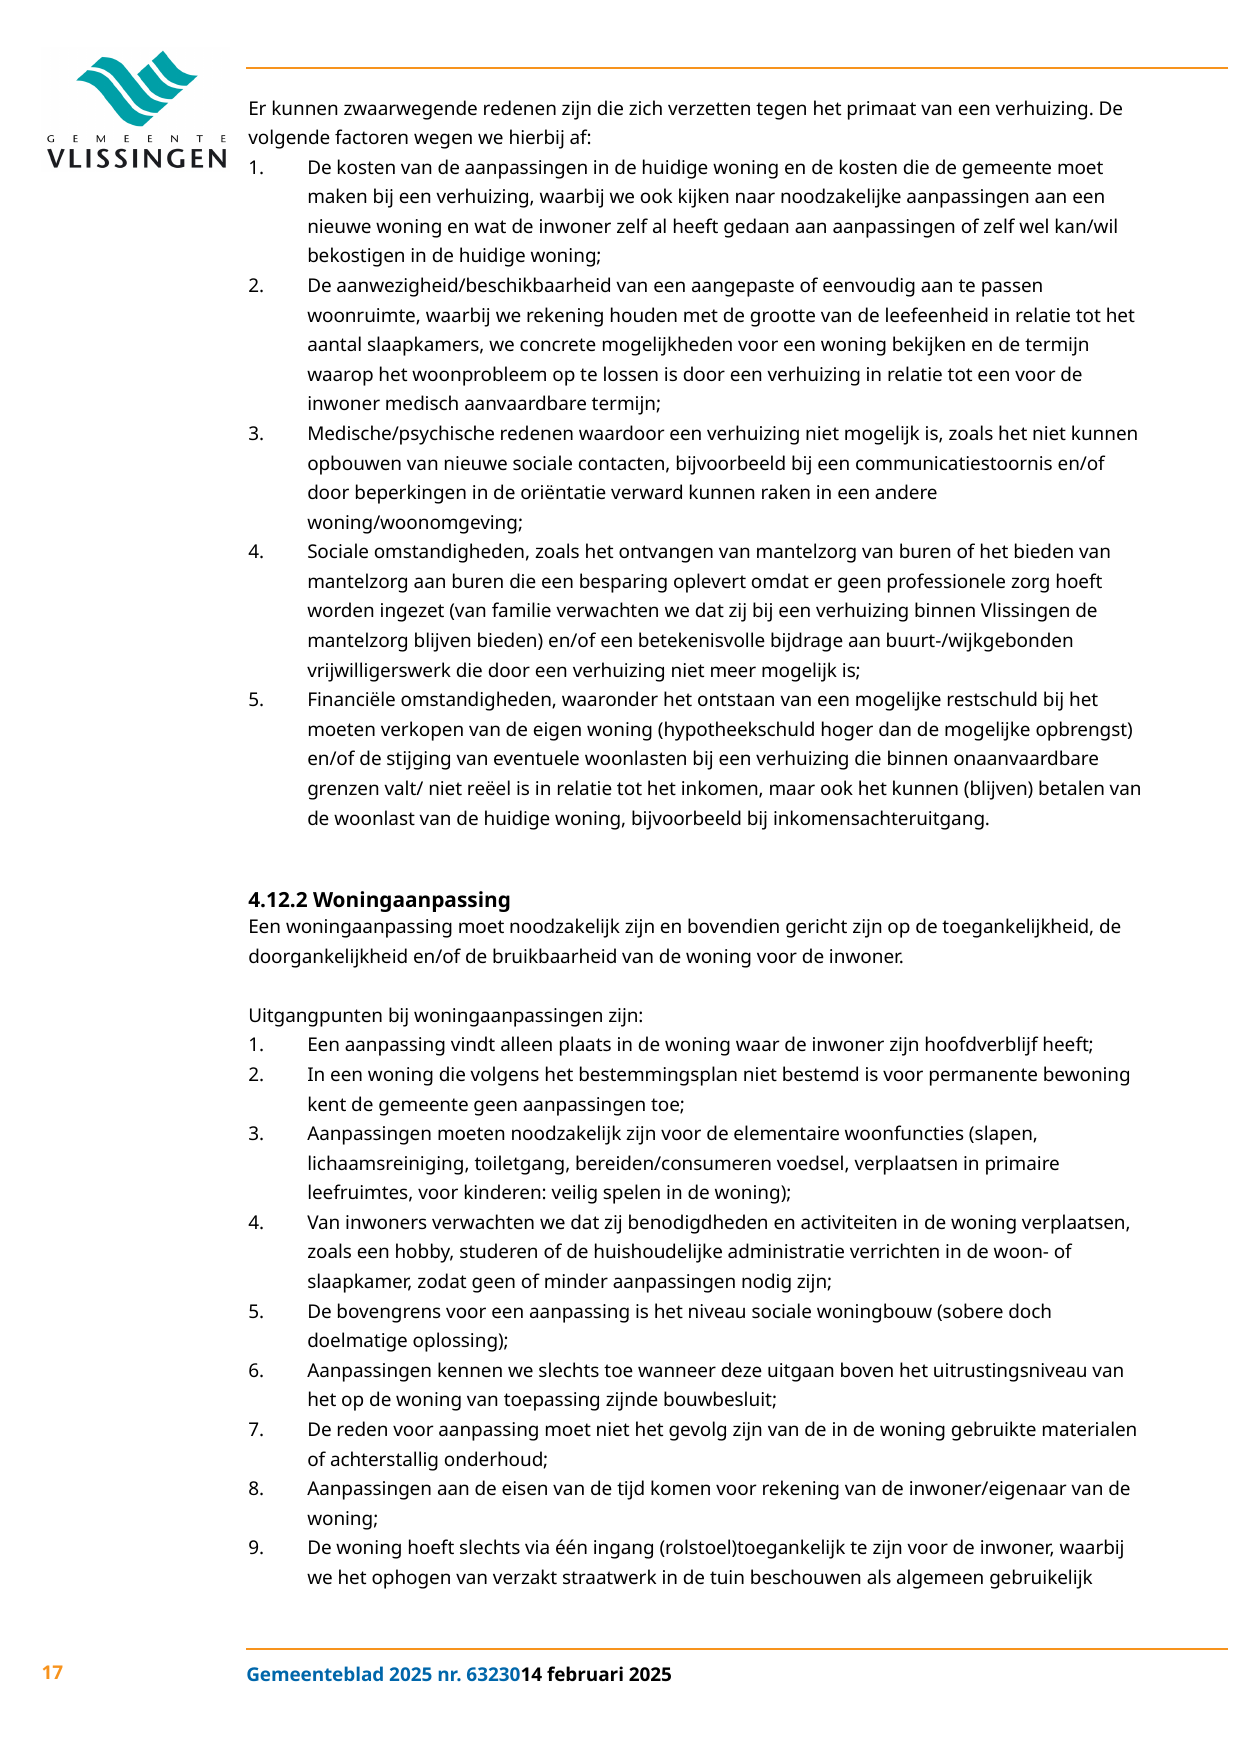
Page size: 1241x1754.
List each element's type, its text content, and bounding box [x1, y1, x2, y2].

list De reden voor aanpassing moet niet het gevolg zijn van de in de woning gebruikte materialen of achterstallig onderhoud; [248, 1416, 1152, 1471]
text Een woningaanpassing moet noodzakelijk zijn en bovendien gericht zijn op de toegankelijkheid, de doorgankelijkheid en/of de bruikbaarheid van de woning voor de inwoner. [248, 913, 1152, 968]
list In een woning die volgens het bestemmingsplan niet bestemd is voor permanente bewoning kent de gemeente geen aanpassingen toe; [248, 1061, 1152, 1116]
list Aanpassingen aan de eisen van de tijd komen voor rekening van de inwoner/eigenaar van de woning; [248, 1475, 1152, 1531]
text Er kunnen zwaarwegende redenen zijn die zich verzetten tegen het primaat van een verhuizing. De volgende factoren wegen we hierbij af: [248, 95, 1152, 150]
list Aanpassingen moeten noodzakelijk zijn voor de elementaire woonfuncties (slapen, lichaamsreiniging, toiletgang, bereiden/consumeren voedsel, verplaatsen in primaire leefruimtes, voor kinderen: veilig spelen in de woning); [248, 1120, 1152, 1205]
list Van inwoners verwachten we dat zij benodigdheden en activiteiten in de woning verplaatsen, zoals een hobby, studeren of de huishoudelijke administratie verrichten in de woon- of slaapkamer, zodat geen of minder aanpassingen nodig zijn; [248, 1209, 1152, 1294]
list Aanpassingen kennen we slechts toe wanneer deze uitgaan boven het uitrustingsniveau van het op de woning van toepassing zijnde bouwbesluit; [248, 1357, 1152, 1412]
list Medische/psychische redenen waardoor een verhuizing niet mogelijk is, zoals het niet kunnen opbouwen van nieuwe sociale contacten, bijvoorbeeld bij een communicatiestoornis en/of door beperkingen in de oriëntatie verward kunnen raken in een andere woning/woonomgeving; [248, 420, 1152, 535]
list De woning hoeft slechts via één ingang (rolstoel)toegankelijk te zijn voor de inwoner, waarbij we het ophogen van verzakt straatwerk in de tuin beschouwen als algemeen gebruikelijk [248, 1534, 1152, 1590]
list De bovengrens voor een aanpassing is het niveau sociale woningbouw (sobere doch doelmatige oplossing); [248, 1298, 1152, 1353]
list De kosten van de aanpassingen in de huidige woning en de kosten die de gemeente moet maken bij een verhuizing, waarbij we ook kijken naar noodzakelijke aanpassingen aan een nieuwe woning en wat de inwoner zelf al heeft gedaan aan aanpassingen of zelf wel kan/wil bekostigen in de huidige woning; [248, 154, 1152, 268]
picture [41, 47, 231, 172]
list Financiële omstandigheden, waaronder het ontstaan van een mogelijke restschuld bij het moeten verkopen van de eigen woning (hypotheekschuld hoger dan de mogelijke opbrengst) en/of de stijging van eventuele woonlasten bij een verhuizing die binnen onaanvaardbare grenzen valt/ niet reëel is in relatie tot het inkomen, maar ook het kunnen (blijven) betalen van de woonlast van de huidige woning, bijvoorbeeld bij inkomensachteruitgang. [248, 686, 1152, 831]
list De aanwezigheid/beschikbaarheid van een aangepaste of eenvoudig aan te passen woonruimte, waarbij we rekening houden met de grootte van de leefeenheid in relatie tot het aantal slaapkamers, we concrete mogelijkheden voor een woning bekijken en de termijn waarop het woonprobleem op te lossen is door een verhuizing in relatie tot een voor de inwoner medisch aanvaardbare termijn; [248, 272, 1152, 416]
text 4.12.2 Woningaanpassing [248, 885, 1152, 913]
text Uitgangpunten bij woningaanpassingen zijn: [248, 1002, 1152, 1028]
list Een aanpassing vindt alleen plaats in de woning waar de inwoner zijn hoofdverblijf heeft; [248, 1032, 1152, 1057]
list Sociale omstandigheden, zoals het ontvangen van mantelzorg van buren of het bieden van mantelzorg aan buren die een besparing oplevert omdat er geen professionele zorg hoeft worden ingezet (van familie verwachten we dat zij bij een verhuizing binnen Vlissingen de mantelzorg blijven bieden) en/of een betekenisvolle bijdrage aan buurt-/wijkgebonden vrijwilligerswerk die door een verhuizing niet meer mogelijk is; [248, 538, 1152, 683]
